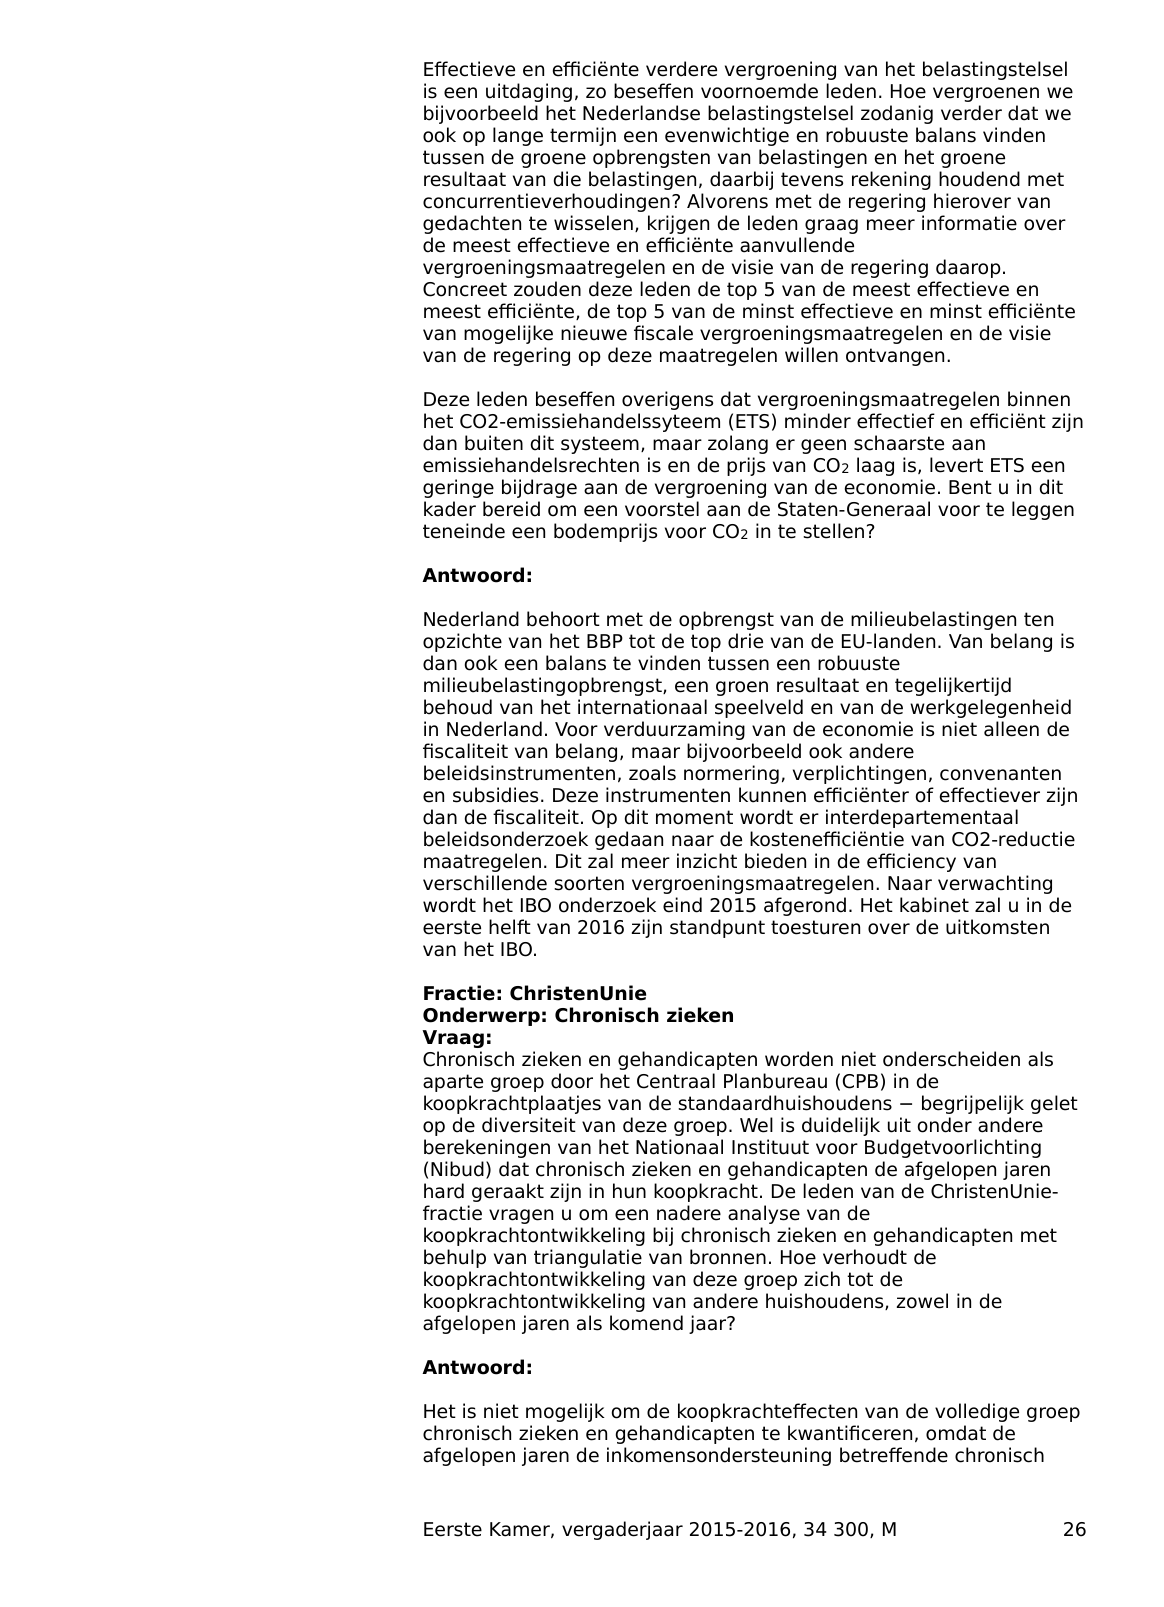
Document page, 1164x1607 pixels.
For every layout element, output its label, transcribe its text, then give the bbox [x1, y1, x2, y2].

subtitle Antwoord: [422, 565, 1087, 587]
text Nederland behoort met de opbrengst van de milieubelastingen ten opzichte van het BBP tot de top drie van de EU-landen. Van belang is dan ook een balans te vinden tussen een robuuste milieubelastingopbrengst, een groen resultaat en tegelijkertijd behoud van het internationaal speelveld en van de werkgelegenheid in Nederland. Voor verduurzaming van de economie is niet alleen de fiscaliteit van belang, maar bijvoorbeeld ook andere beleidsinstrumenten, zoals normering, verplichtingen, convenanten en subsidies. Deze instrumenten kunnen efficiënter of effectiever zijn dan de fiscaliteit. Op dit moment wordt er interdepartementaal beleidsonderzoek gedaan naar de kostenefficiëntie van CO2-reductie maatregelen. Dit zal meer inzicht bieden in de efficiency van verschillende soorten vergroeningsmaatregelen. Naar verwachting wordt het IBO onderzoek eind 2015 afgerond. Het kabinet zal u in de eerste helft van 2016 zijn standpunt toesturen over de uitkomsten van het IBO. [422, 609, 1087, 961]
text Chronisch zieken en gehandicapten worden niet onderscheiden als aparte groep door het Centraal Planbureau (CPB) in de koopkrachtplaatjes van de standaardhuishoudens − begrijpelijk gelet op de diversiteit van deze groep. Wel is duidelijk uit onder andere berekeningen van het Nationaal Instituut voor Budgetvoorlichting (Nibud) dat chronisch zieken en gehandicapten de afgelopen jaren hard geraakt zijn in hun koopkracht. De leden van de ChristenUnie-fractie vragen u om een nadere analyse van de koopkrachtontwikkeling bij chronisch zieken en gehandicapten met behulp van triangulatie van bronnen. Hoe verhoudt de koopkrachtontwikkeling van deze groep zich tot de koopkrachtontwikkeling van andere huishoudens, zowel in de afgelopen jaren als komend jaar? [422, 1049, 1087, 1335]
text Het is niet mogelijk om de koopkrachteffecten van de volledige groep chronisch zieken en gehandicapten te kwantificeren, omdat de afgelopen jaren de inkomensondersteuning betreffende chronisch [422, 1401, 1087, 1467]
text Fractie: ChristenUnie [422, 983, 1087, 1005]
text Deze leden beseffen overigens dat vergroeningsmaatregelen binnen het CO2-emissiehandelssyteem (ETS) minder effectief en efficiënt zijn dan buiten dit systeem, maar zolang er geen schaarste aan emissiehandelsrechten is en de prijs van CO2 laag is, levert ETS een geringe bijdrage aan de vergroening van de economie. Bent u in dit kader bereid om een voorstel aan de Staten-Generaal voor te leggen teneinde een bodemprijs voor CO2 in te stellen? [422, 389, 1087, 543]
subtitle Antwoord: [422, 1357, 1087, 1379]
text Onderwerp: Chronisch zieken [422, 1005, 1087, 1027]
text Vraag: [422, 1027, 1087, 1049]
text Effectieve en efficiënte verdere vergroening van het belastingstelsel is een uitdaging, zo beseffen voornoemde leden. Hoe vergroenen we bijvoorbeeld het Nederlandse belastingstelsel zodanig verder dat we ook op lange termijn een evenwichtige en robuuste balans vinden tussen de groene opbrengsten van belastingen en het groene resultaat van die belastingen, daarbij tevens rekening houdend met concurrentieverhoudingen? Alvorens met de regering hierover van gedachten te wisselen, krijgen de leden graag meer informatie over de meest effectieve en efficiënte aanvullende vergroeningsmaatregelen en de visie van de regering daarop. Concreet zouden deze leden de top 5 van de meest effectieve en meest efficiënte, de top 5 van de minst effectieve en minst efficiënte van mogelijke nieuwe fiscale vergroeningsmaatregelen en de visie van de regering op deze maatregelen willen ontvangen. [422, 59, 1087, 367]
